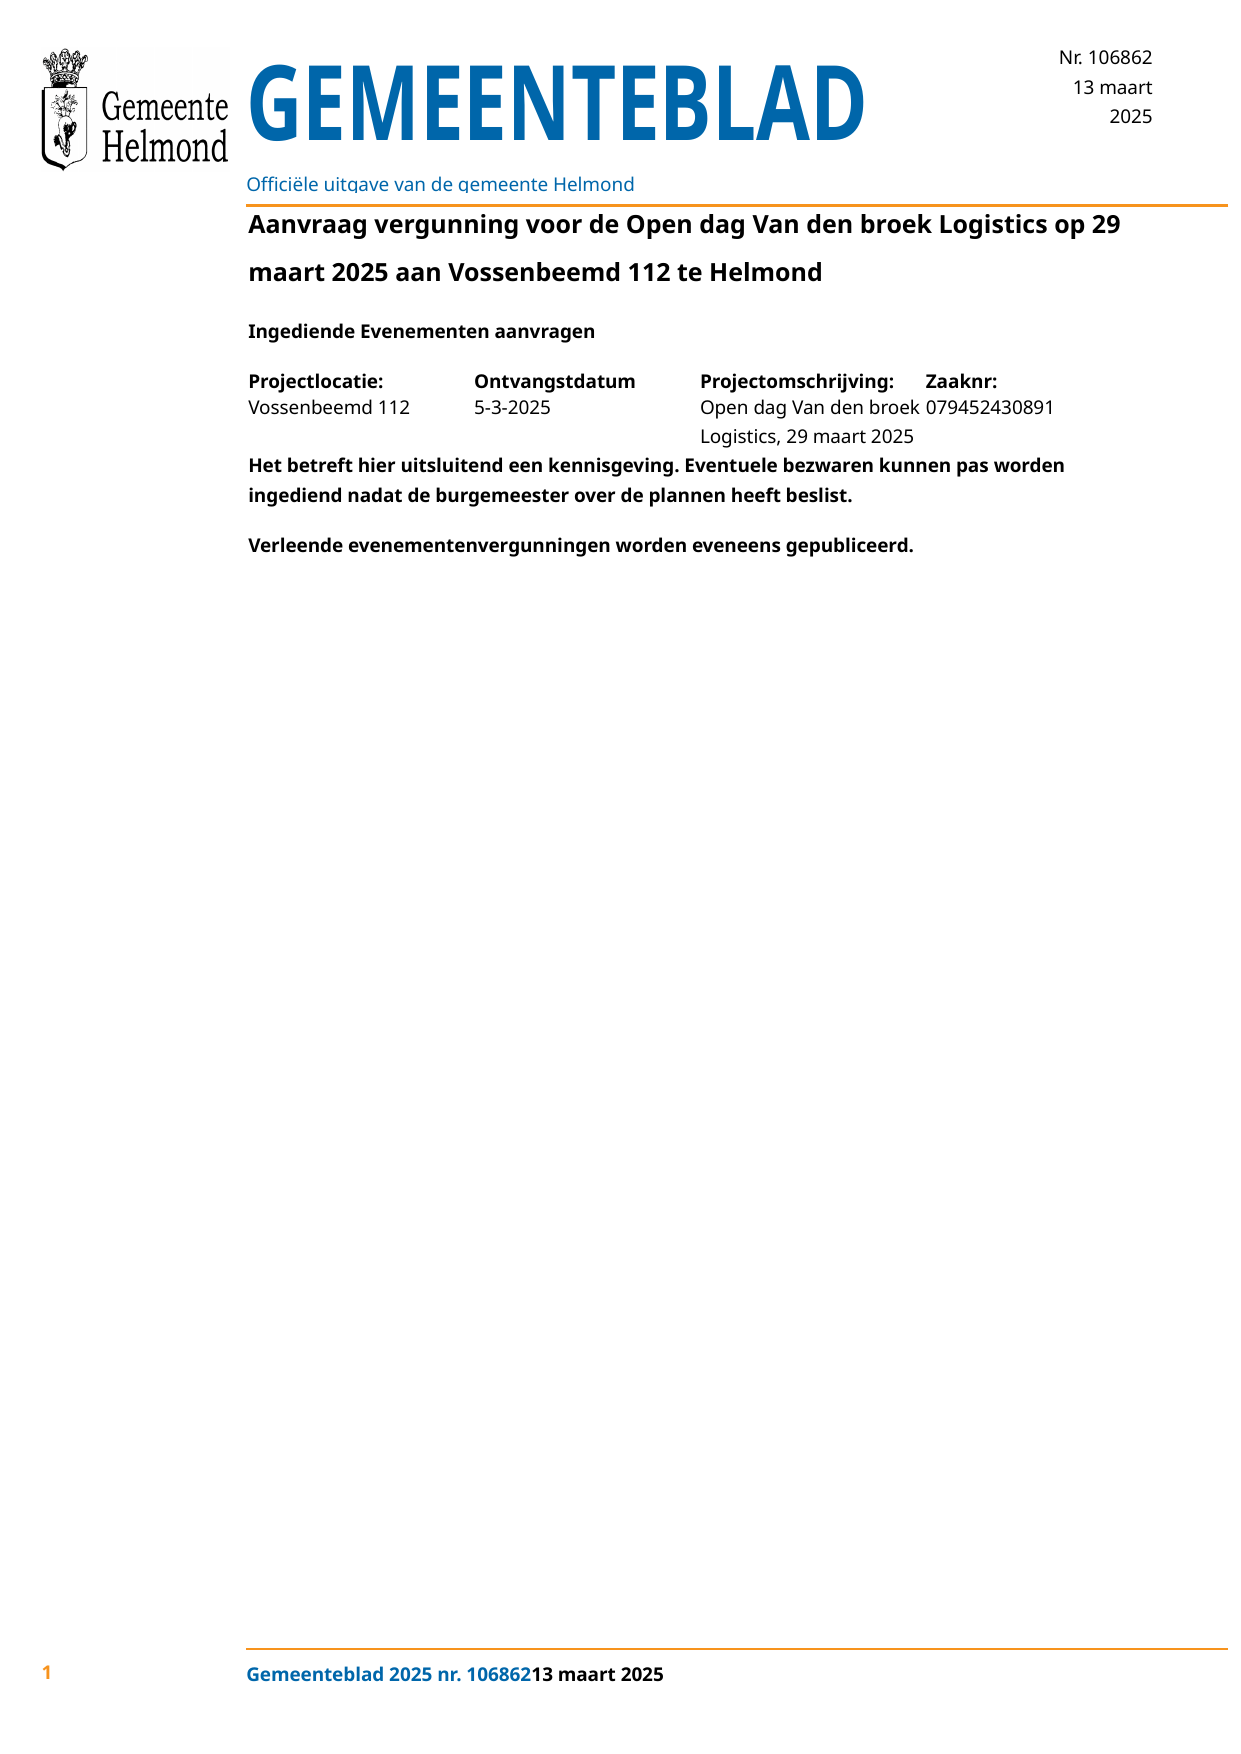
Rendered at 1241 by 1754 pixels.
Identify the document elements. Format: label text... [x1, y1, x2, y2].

picture [41, 47, 231, 172]
text Verleende evenementenvergunningen worden eveneens gepubliceerd. [248, 533, 1152, 558]
table_cell 5-3-2025 [474, 394, 700, 449]
table_cell Open dag Van den broek Logistics, 29 maart 2025 [700, 394, 926, 449]
text Het betreft hier uitsluitend een kennisgeving. Eventuele bezwaren kunnen pas worden ingediend nadat de burgemeester over de plannen heeft beslist. [248, 453, 1152, 508]
table_cell 079452430891 [926, 394, 1152, 449]
text Ingediende Evenementen aanvragen [248, 318, 1152, 344]
table_header Projectomschrijving: [700, 369, 926, 394]
table_header Ontvangstdatum [474, 369, 700, 394]
table_cell Vossenbeemd 112 [248, 394, 474, 449]
table_header Zaaknr: [926, 369, 1152, 394]
table_header Projectlocatie: [248, 369, 474, 394]
text Aanvraag vergunning voor de Open dag Van den broek Logistics op 29 maart 2025 aan Vossenbeemd 112 te Helmond [248, 207, 1152, 288]
